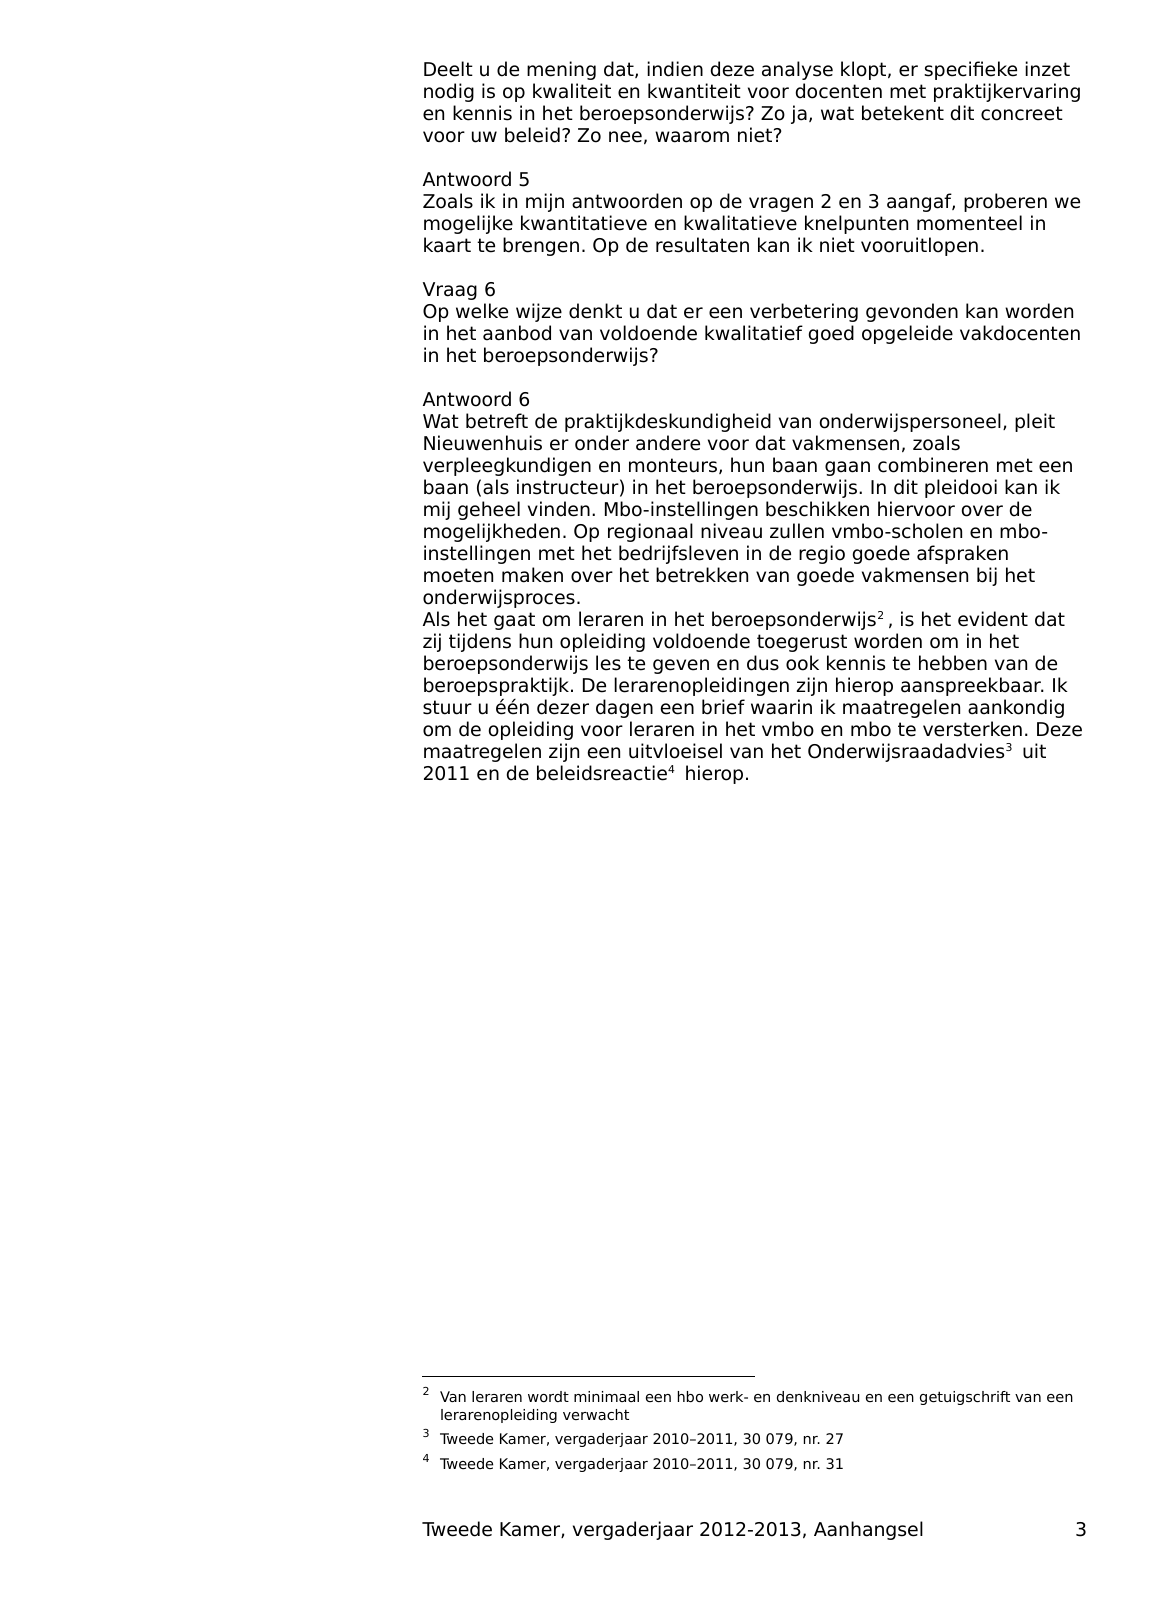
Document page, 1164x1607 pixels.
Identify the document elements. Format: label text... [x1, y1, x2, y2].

text Deelt u de mening dat, indien deze analyse klopt, er specifieke inzet nodig is op kwaliteit en kwantiteit voor docenten met praktijkervaring en kennis in het beroepsonderwijs? Zo ja, wat betekent dit concreet voor uw beleid? Zo nee, waarom niet? [422, 59, 1087, 147]
text Tweede Kamer, vergaderjaar 2010–2011, 30 079, nr. 31 [422, 1452, 1087, 1474]
text Als het gaat om leraren in het beroepsonderwijs, is het evident dat zij tijdens hun opleiding voldoende toegerust worden om in het beroepsonderwijs les te geven en dus ook kennis te hebben van de beroepspraktijk. De lerarenopleidingen zijn hierop aanspreekbaar. Ik stuur u één dezer dagen een brief waarin ik maatregelen aankondig om de opleiding voor leraren in het vmbo en mbo te versterken. Deze maatregelen zijn een uitvloeisel van het Onderwijsraadadvies uit 2011 en de beleidsreactie hierop. [422, 609, 1087, 785]
text Wat betreft de praktijkdeskundigheid van onderwijspersoneel, pleit Nieuwenhuis er onder andere voor dat vakmensen, zoals verpleegkundigen en monteurs, hun baan gaan combineren met een baan (als instructeur) in het beroepsonderwijs. In dit pleidooi kan ik mij geheel vinden. Mbo-instellingen beschikken hiervoor over de mogelijkheden. Op regionaal niveau zullen vmbo-scholen en mbo-instellingen met het bedrijfsleven in de regio goede afspraken moeten maken over het betrekken van goede vakmensen bij het onderwijsproces. [422, 411, 1087, 609]
text Op welke wijze denkt u dat er een verbetering gevonden kan worden in het aanbod van voldoende kwalitatief goed opgeleide vakdocenten in het beroepsonderwijs? [422, 301, 1087, 367]
text Antwoord 5 [422, 169, 1087, 191]
text Vraag 6 [422, 279, 1087, 301]
text Antwoord 6 [422, 389, 1087, 411]
text Zoals ik in mijn antwoorden op de vragen 2 en 3 aangaf, proberen we mogelijke kwantitatieve en kwalitatieve knelpunten momenteel in kaart te brengen. Op de resultaten kan ik niet vooruitlopen. [422, 191, 1087, 257]
text Tweede Kamer, vergaderjaar 2010–2011, 30 079, nr. 27 [422, 1427, 1087, 1449]
text Van leraren wordt minimaal een hbo werk- en denkniveau en een getuigschrift van een lerarenopleiding verwacht [422, 1385, 1087, 1424]
